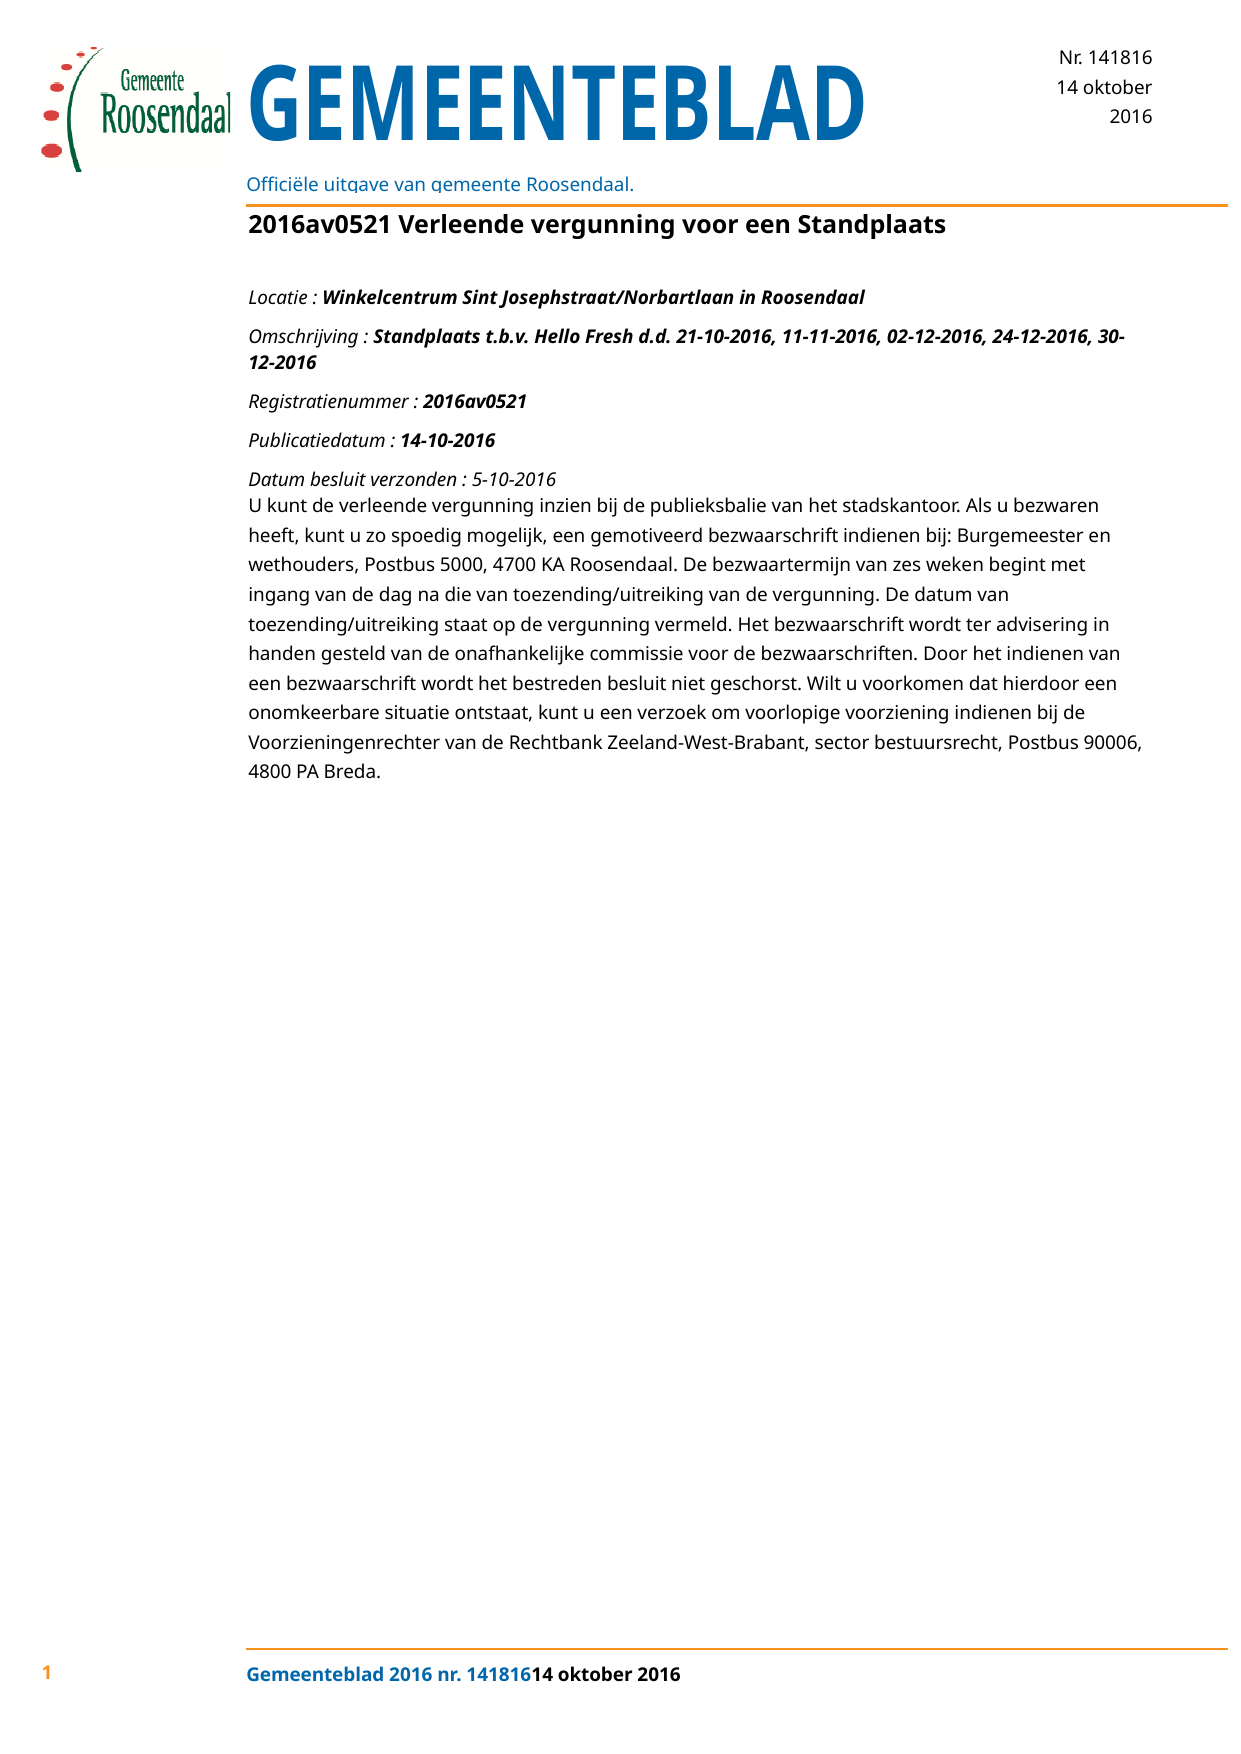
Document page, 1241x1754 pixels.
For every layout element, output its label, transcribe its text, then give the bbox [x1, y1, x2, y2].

text 2016av0521 Verleende vergunning voor een Standplaats [248, 207, 1152, 241]
text U kunt de verleende vergunning inzien bij de publieksbalie van het stadskantoor. Als u bezwaren heeft, kunt u zo spoedig mogelijk, een gemotiveerd bezwaarschrift indienen bij: Burgemeester en wethouders, Postbus 5000, 4700 KA Roosendaal. De bezwaartermijn van zes weken begint met ingang van de dag na die van toezending/uitreiking van de vergunning. De datum van toezending/uitreiking staat op de vergunning vermeld. Het bezwaarschrift wordt ter advisering in handen gesteld van de onafhankelijke commissie voor de bezwaarschriften. Door het indienen van een bezwaarschrift wordt het bestreden besluit niet geschorst. Wilt u voorkomen dat hierdoor een onomkeerbare situatie ontstaat, kunt u een verzoek om voorlopige voorziening indienen bij de Voorzieningenrechter van de Rechtbank Zeeland-West-Brabant, sector bestuursrecht, Postbus 90006, 4800 PA Breda. [248, 492, 1152, 784]
picture [41, 47, 231, 172]
text Publicatiedatum : 14-10-2016 [248, 427, 1152, 453]
text Registratienummer : 2016av0521 [248, 388, 1152, 414]
text Omschrijving : Standplaats t.b.v. Hello Fresh d.d. 21-10-2016, 11-11-2016, 02-12-2016, 24-12-2016, 30-12-2016 [248, 323, 1152, 374]
text Datum besluit verzonden : 5-10-2016 [248, 467, 1152, 492]
text Locatie : Winkelcentrum Sint Josephstraat/Norbartlaan in Roosendaal [248, 284, 1152, 309]
